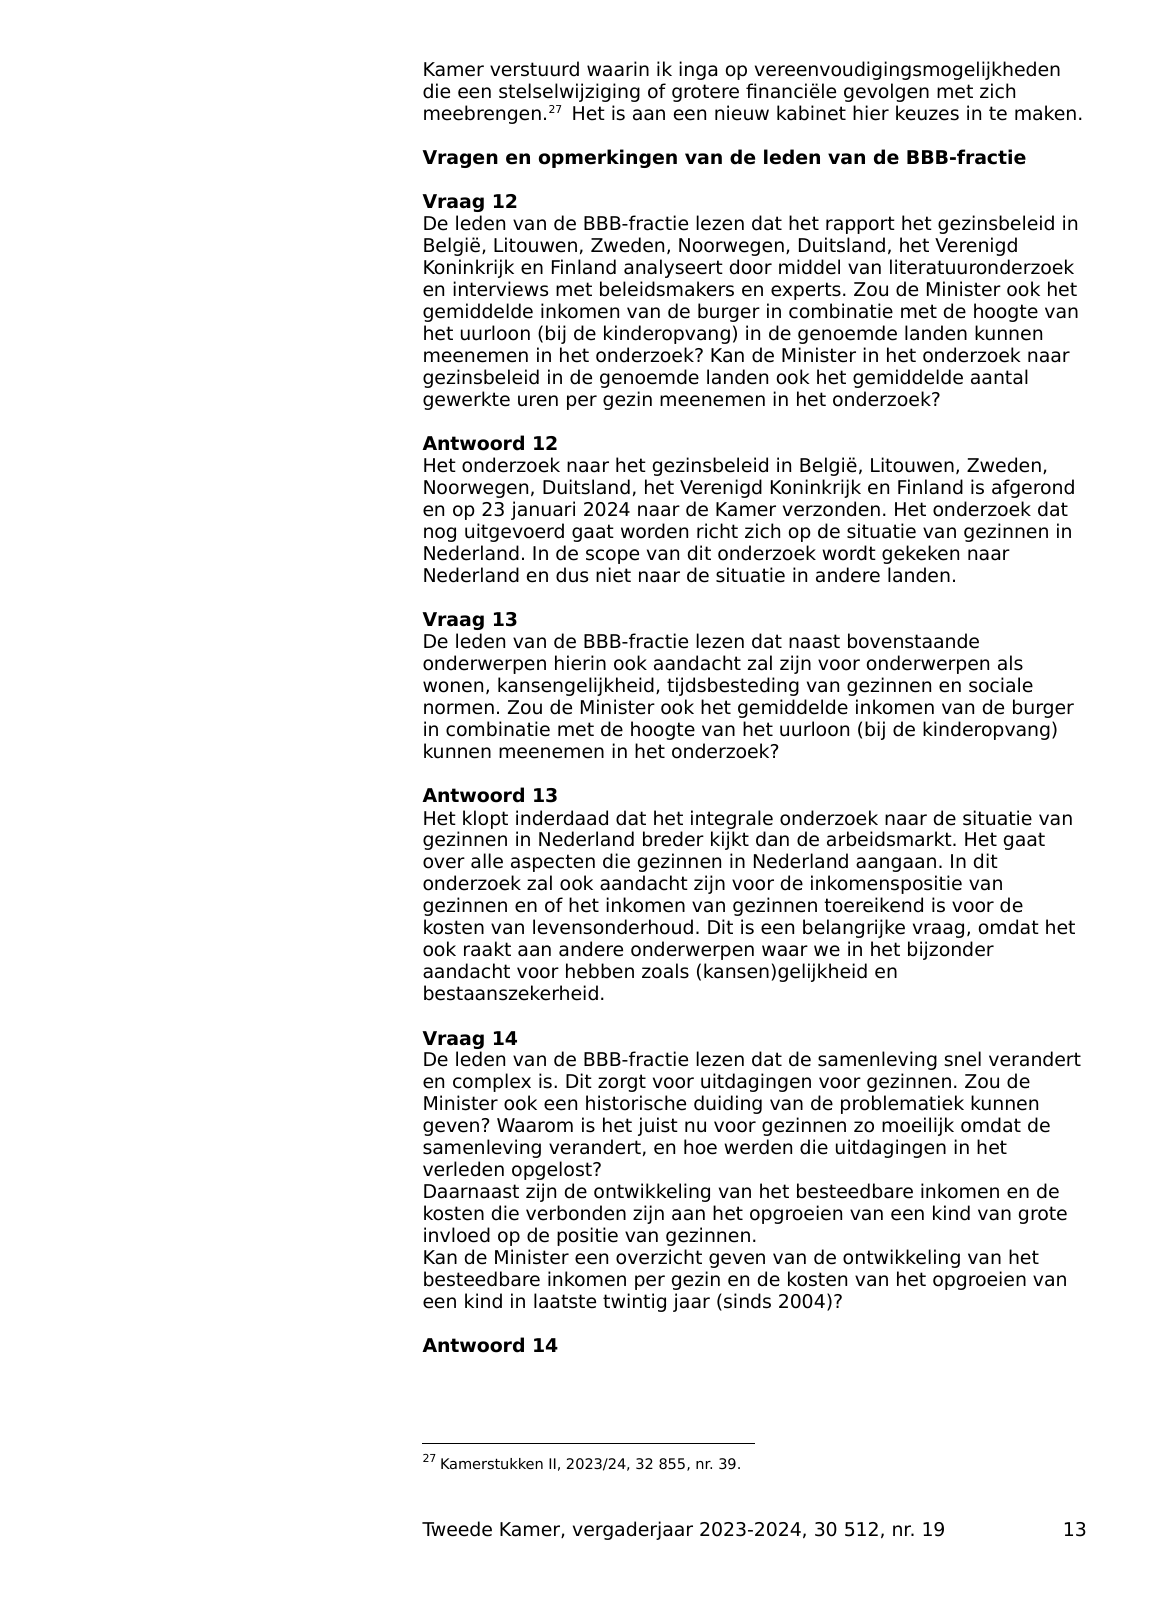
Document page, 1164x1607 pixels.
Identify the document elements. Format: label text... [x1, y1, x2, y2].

text Kamerstukken II, 2023/24, 32 855, nr. 39. [422, 1452, 1087, 1474]
text Kan de Minister een overzicht geven van de ontwikkeling van het besteedbare inkomen per gezin en de kosten van het opgroeien van een kind in laatste twintig jaar (sinds 2004)? [422, 1247, 1087, 1313]
text Antwoord 12 [422, 433, 1087, 455]
text Daarnaast zijn de ontwikkeling van het besteedbare inkomen en de kosten die verbonden zijn aan het opgroeien van een kind van grote invloed op de positie van gezinnen. [422, 1181, 1087, 1247]
text De leden van de BBB-fractie lezen dat het rapport het gezinsbeleid in België, Litouwen, Zweden, Noorwegen, Duitsland, het Verenigd Koninkrijk en Finland analyseert door middel van literatuuronderzoek en interviews met beleidsmakers en experts. Zou de Minister ook het gemiddelde inkomen van de burger in combinatie met de hoogte van het uurloon (bij de kinderopvang) in de genoemde landen kunnen meenemen in het onderzoek? Kan de Minister in het onderzoek naar gezinsbeleid in de genoemde landen ook het gemiddelde aantal gewerkte uren per gezin meenemen in het onderzoek? [422, 213, 1087, 411]
text De leden van de BBB-fractie lezen dat de samenleving snel verandert en complex is. Dit zorgt voor uitdagingen voor gezinnen. Zou de Minister ook een historische duiding van de problematiek kunnen geven? Waarom is het juist nu voor gezinnen zo moeilijk omdat de samenleving verandert, en hoe werden die uitdagingen in het verleden opgelost? [422, 1049, 1087, 1181]
text Vraag 12 [422, 191, 1087, 213]
text Vraag 13 [422, 609, 1087, 631]
text Antwoord 13 [422, 785, 1087, 807]
text Antwoord 14 [422, 1335, 1087, 1357]
text Vraag 14 [422, 1027, 1087, 1049]
text Het onderzoek naar het gezinsbeleid in België, Litouwen, Zweden, Noorwegen, Duitsland, het Verenigd Koninkrijk en Finland is afgerond en op 23 januari 2024 naar de Kamer verzonden. Het onderzoek dat nog uitgevoerd gaat worden richt zich op de situatie van gezinnen in Nederland. In de scope van dit onderzoek wordt gekeken naar Nederland en dus niet naar de situatie in andere landen. [422, 455, 1087, 587]
text Kamer verstuurd waarin ik inga op vereenvoudigingsmogelijkheden die een stelselwijziging of grotere financiële gevolgen met zich meebrengen. Het is aan een nieuw kabinet hier keuzes in te maken. [422, 59, 1087, 125]
subtitle Vragen en opmerkingen van de leden van de BBB-fractie [422, 147, 1087, 169]
text De leden van de BBB-fractie lezen dat naast bovenstaande onderwerpen hierin ook aandacht zal zijn voor onderwerpen als wonen, kansengelijkheid, tijdsbesteding van gezinnen en sociale normen. Zou de Minister ook het gemiddelde inkomen van de burger in combinatie met de hoogte van het uurloon (bij de kinderopvang) kunnen meenemen in het onderzoek? [422, 631, 1087, 763]
text Het klopt inderdaad dat het integrale onderzoek naar de situatie van gezinnen in Nederland breder kijkt dan de arbeidsmarkt. Het gaat over alle aspecten die gezinnen in Nederland aangaan. In dit onderzoek zal ook aandacht zijn voor de inkomenspositie van gezinnen en of het inkomen van gezinnen toereikend is voor de kosten van levensonderhoud. Dit is een belangrijke vraag, omdat het ook raakt aan andere onderwerpen waar we in het bijzonder aandacht voor hebben zoals (kansen)gelijkheid en bestaanszekerheid. [422, 807, 1087, 1005]
